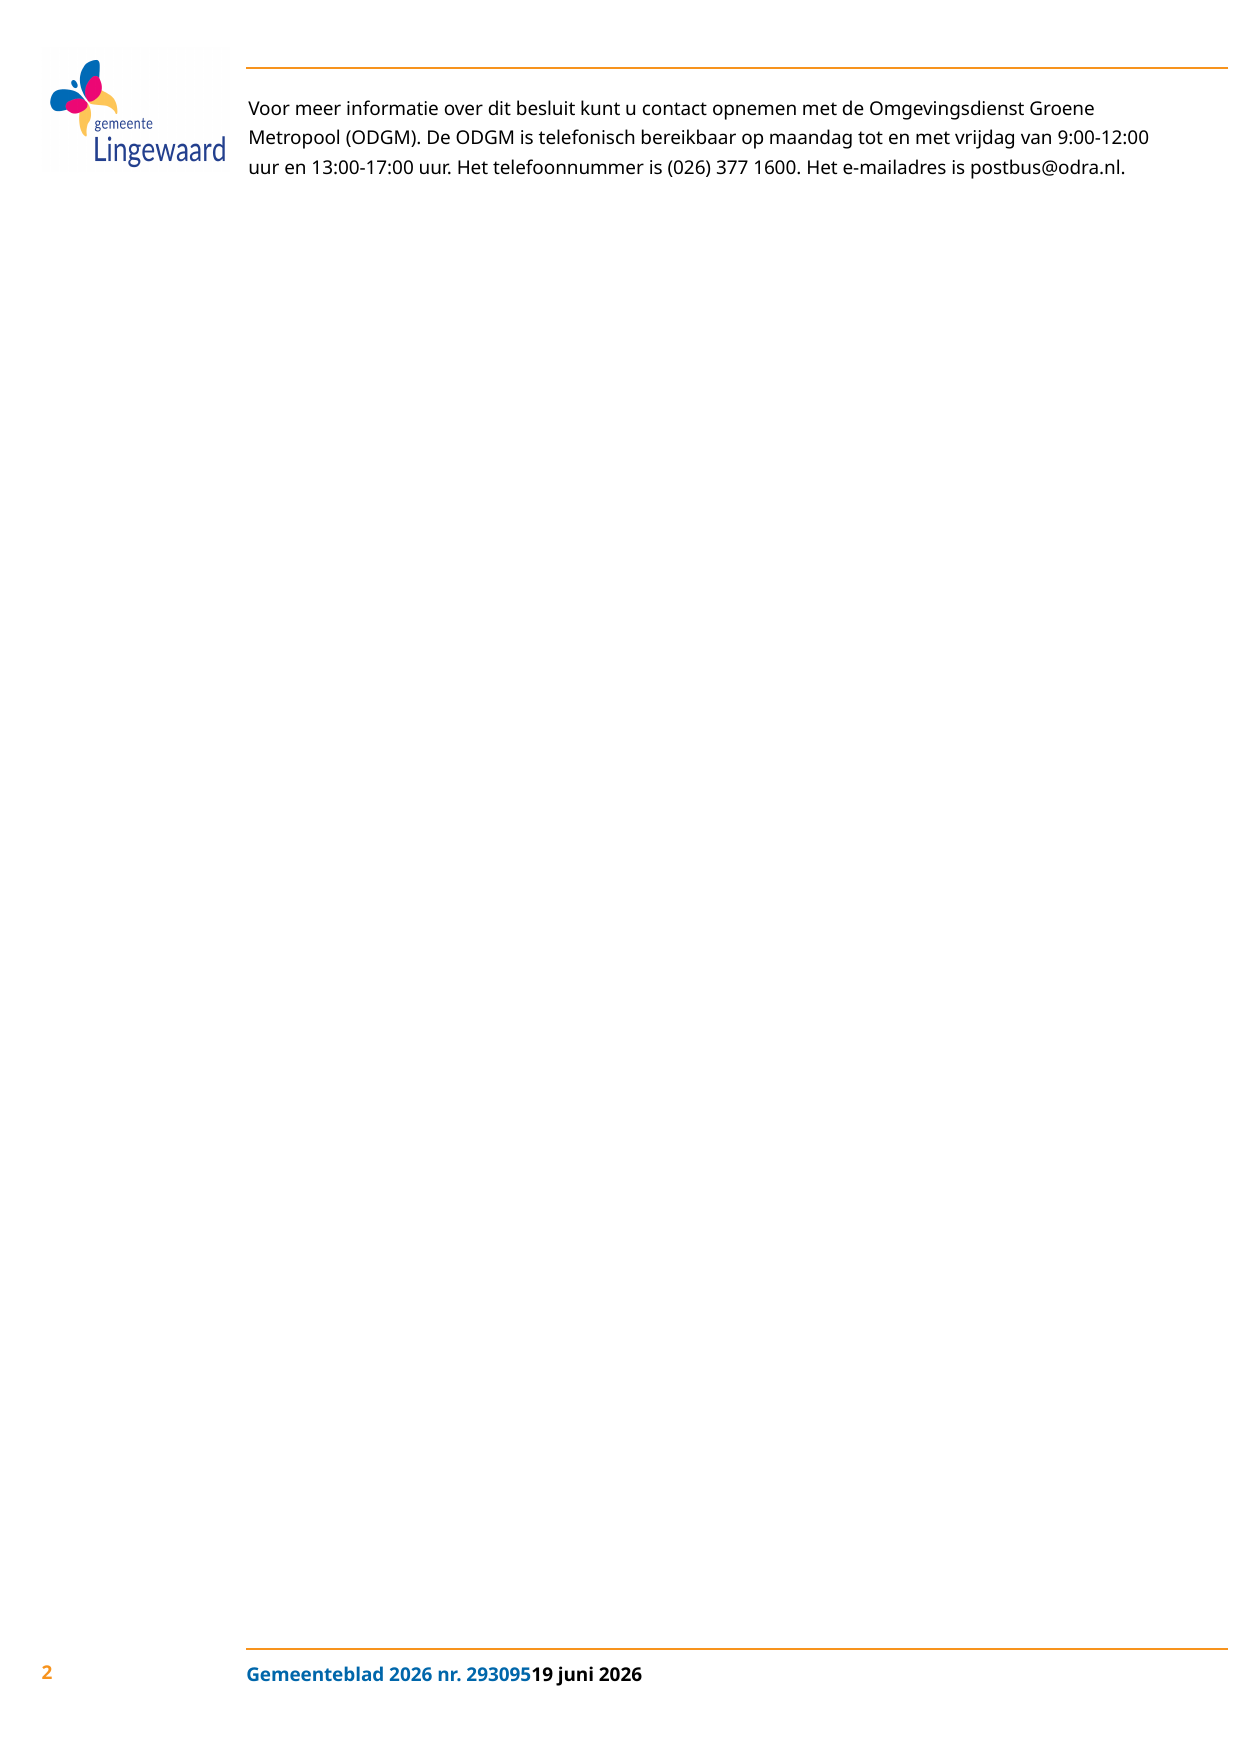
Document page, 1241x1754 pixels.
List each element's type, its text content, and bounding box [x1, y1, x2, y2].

text Voor meer informatie over dit besluit kunt u contact opnemen met de Omgevingsdienst Groene Metropool (ODGM). De ODGM is telefonisch bereikbaar op maandag tot en met vrijdag van 9:00-12:00 uur en 13:00-17:00 uur. Het telefoonnummer is (026) 377 1600. Het e-mailadres is postbus@odra.nl. [248, 95, 1152, 180]
picture [41, 47, 231, 172]
